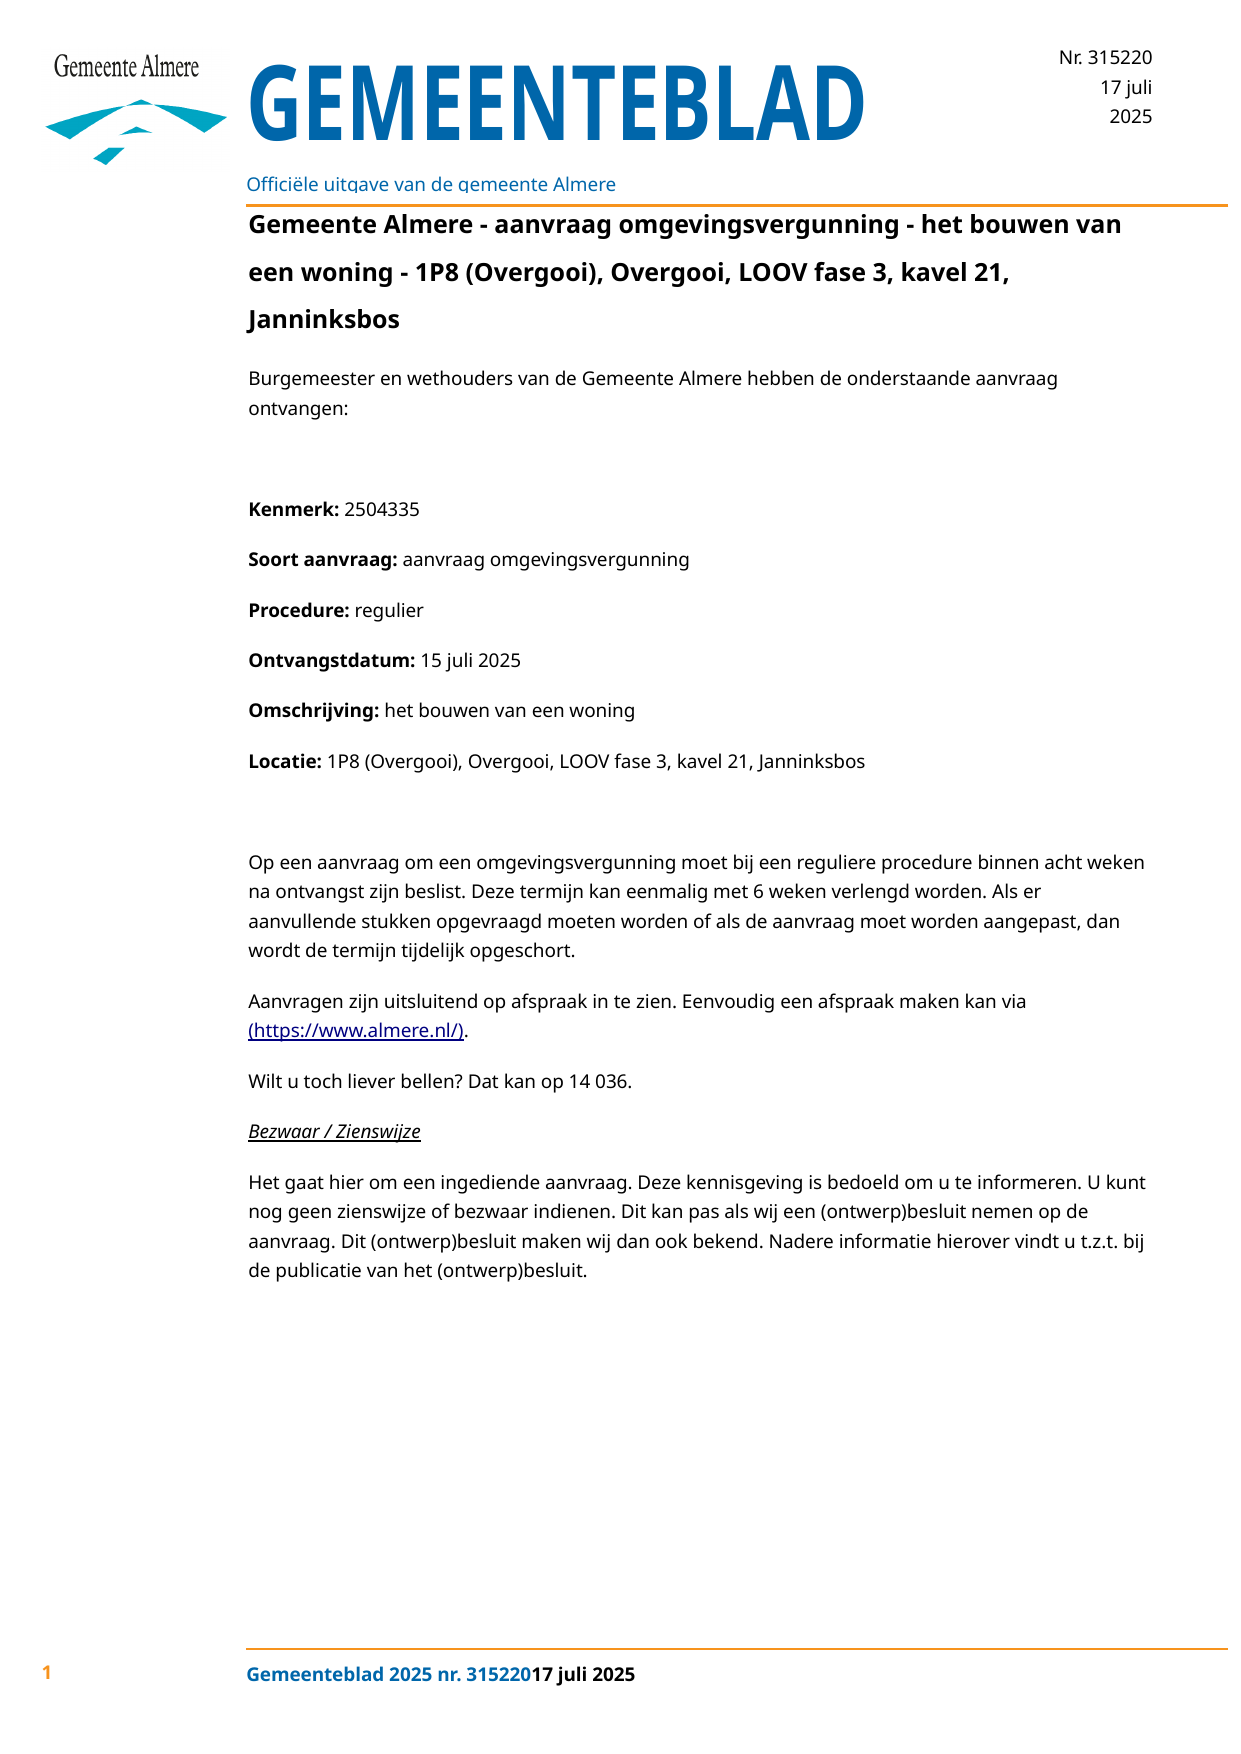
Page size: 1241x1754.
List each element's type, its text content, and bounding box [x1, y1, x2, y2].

text Procedure: regulier [248, 597, 1152, 622]
text Aanvragen zijn uitsluitend op afspraak in te zien. Eenvoudig een afspraak maken kan via (https://www.almere.nl/). [248, 988, 1152, 1043]
text Omschrijving: het bouwen van een woning [248, 698, 1152, 723]
text Gemeente Almere - aanvraag omgevingsvergunning - het bouwen van een woning - 1P8 (Overgooi), Overgooi, LOOV fase 3, kavel 21, Janninksbos [248, 207, 1152, 336]
text Wilt u toch liever bellen? Dat kan op 14 036. [248, 1068, 1152, 1094]
picture [41, 47, 231, 172]
text Kenmerk: 2504335 [248, 496, 1152, 522]
text Burgemeester en wethouders van de Gemeente Almere hebben de onderstaande aanvraag ontvangen: [248, 366, 1152, 421]
text Locatie: 1P8 (Overgooi), Overgooi, LOOV fase 3, kavel 21, Janninksbos [248, 748, 1152, 774]
text Bezwaar / Zienswijze [248, 1118, 1152, 1144]
text Op een aanvraag om een omgevingsvergunning moet bij een reguliere procedure binnen acht weken na ontvangst zijn beslist. Deze termijn kan eenmalig met 6 weken verlengd worden. Als er aanvullende stukken opgevraagd moeten worden of als de aanvraag moet worden aangepast, dan wordt de termijn tijdelijk opgeschort. [248, 849, 1152, 963]
text Soort aanvraag: aanvraag omgevingsvergunning [248, 546, 1152, 572]
text Het gaat hier om een ingediende aanvraag. Deze kennisgeving is bedoeld om u te informeren. U kunt nog geen zienswijze of bezwaar indienen. Dit kan pas als wij een (ontwerp)besluit nemen op de aanvraag. Dit (ontwerp)besluit maken wij dan ook bekend. Nadere informatie hierover vindt u t.z.t. bij de publicatie van het (ontwerp)besluit. [248, 1169, 1152, 1283]
text Ontvangstdatum: 15 juli 2025 [248, 647, 1152, 673]
